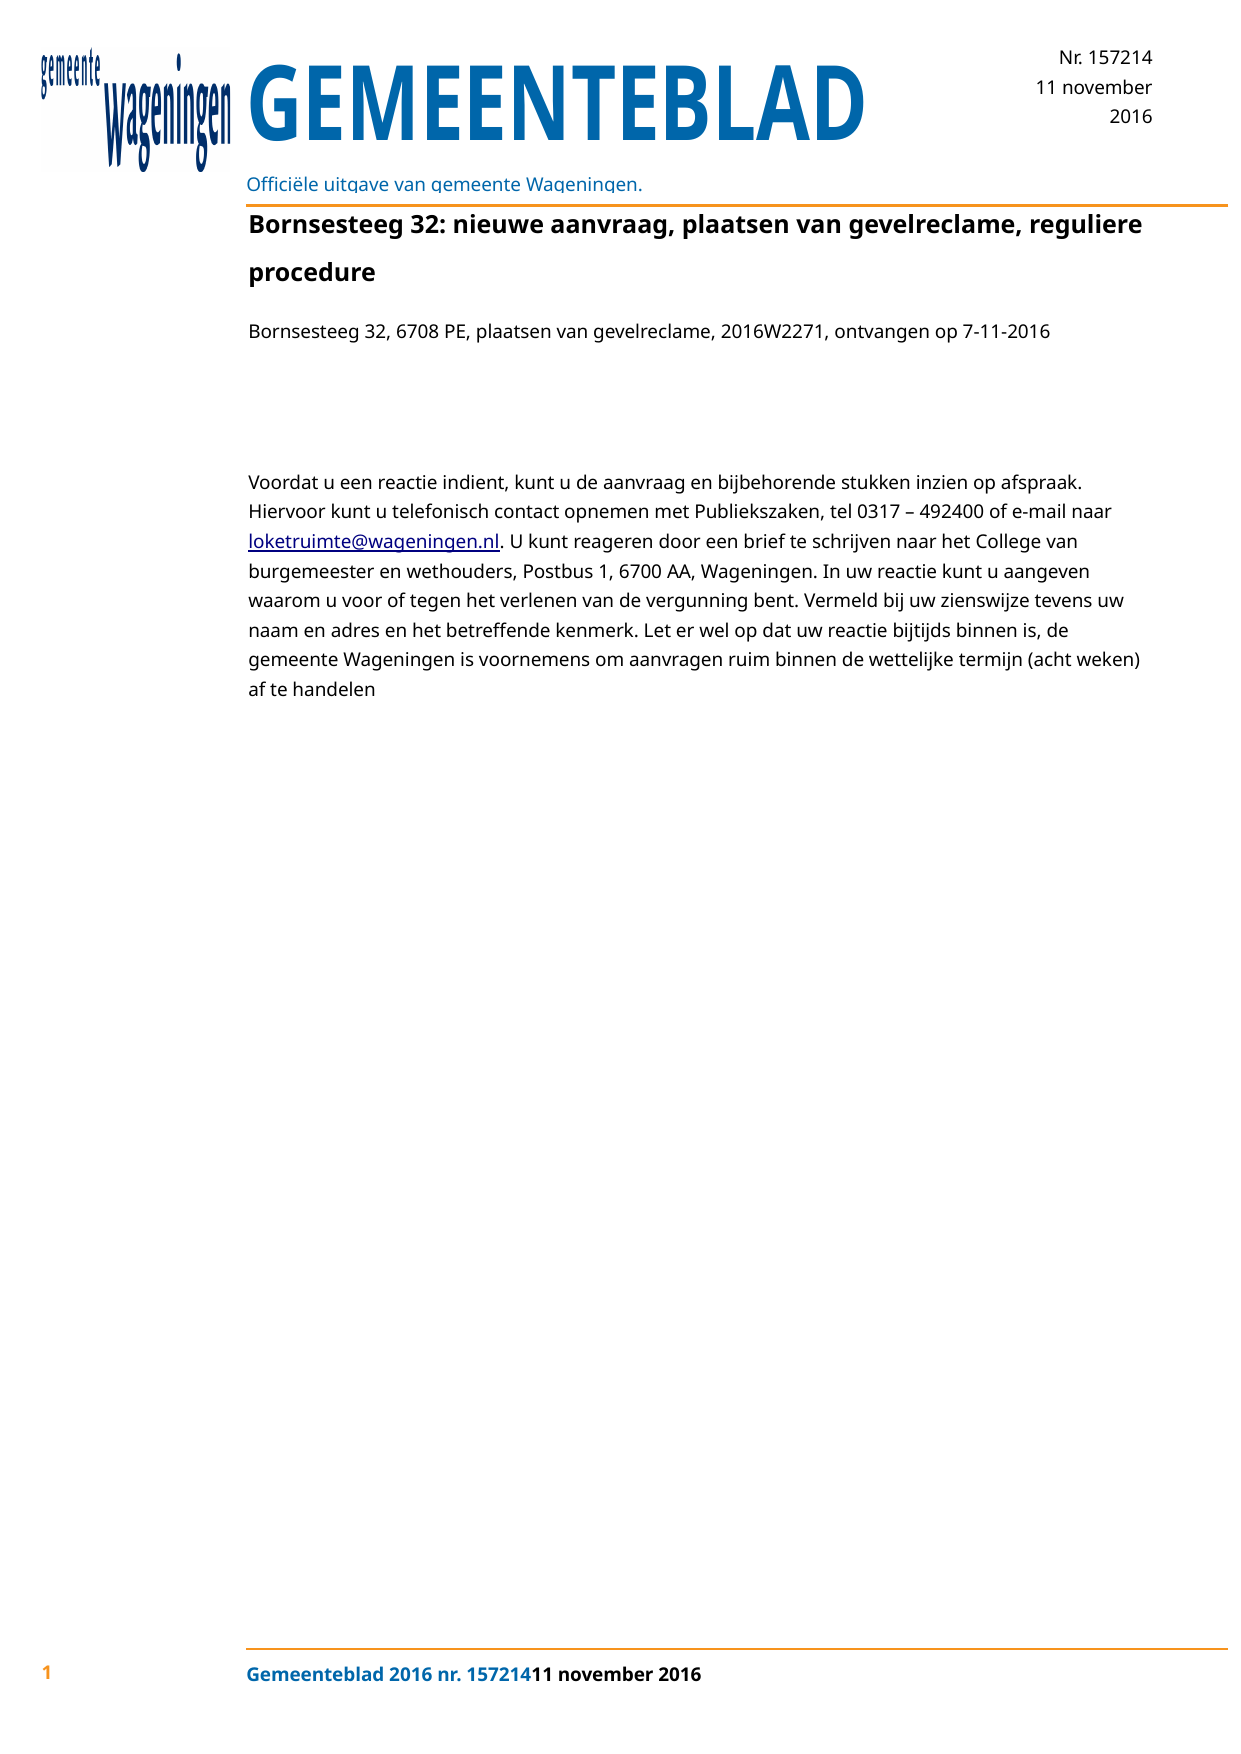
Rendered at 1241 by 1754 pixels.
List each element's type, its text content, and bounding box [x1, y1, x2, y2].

text Voordat u een reactie indient, kunt u de aanvraag en bijbehorende stukken inzien op afspraak. Hiervoor kunt u telefonisch contact opnemen met Publiekszaken, tel 0317 – 492400 of e-mail naar loketruimte@wageningen.nl. U kunt reageren door een brief te schrijven naar het College van burgemeester en wethouders, Postbus 1, 6700 AA, Wageningen. In uw reactie kunt u aangeven waarom u voor of tegen het verlenen van de vergunning bent. Vermeld bij uw zienswijze tevens uw naam en adres en het betreffende kenmerk. Let er wel op dat uw reactie bijtijds binnen is, de gemeente Wageningen is voornemens om aanvragen ruim binnen de wettelijke termijn (acht weken) af te handelen [248, 469, 1152, 702]
picture [41, 47, 231, 172]
text Bornsesteeg 32, 6708 PE, plaatsen van gevelreclame, 2016W2271, ontvangen op 7-11-2016 [248, 318, 1152, 344]
text Bornsesteeg 32: nieuwe aanvraag, plaatsen van gevelreclame, reguliere procedure [248, 207, 1152, 288]
